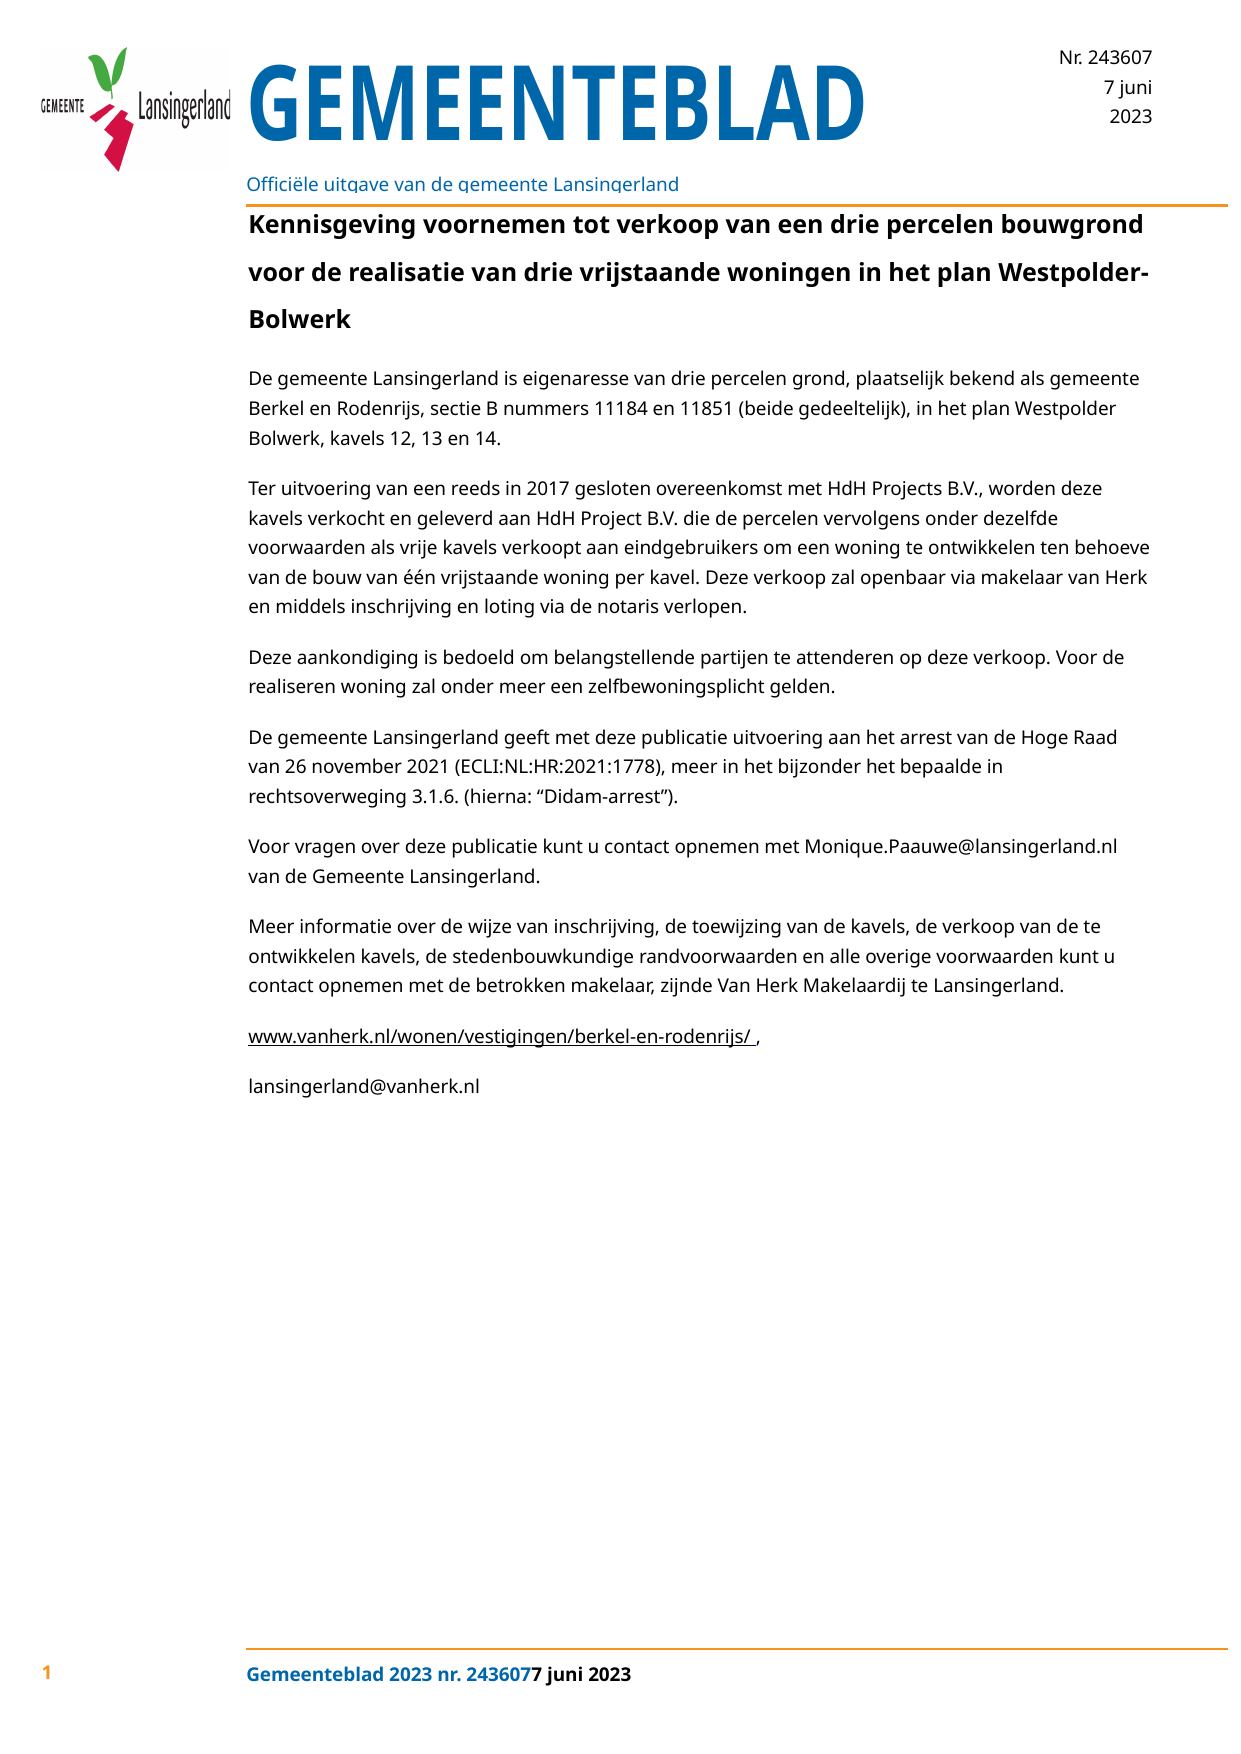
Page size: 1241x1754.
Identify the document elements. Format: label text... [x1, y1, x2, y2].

text De gemeente Lansingerland is eigenaresse van drie percelen grond, plaatselijk bekend als gemeente Berkel en Rodenrijs, sectie B nummers 11184 en 11851 (beide gedeeltelijk), in het plan Westpolder Bolwerk, kavels 12, 13 en 14. [248, 366, 1152, 450]
text www.vanherk.nl/wonen/vestigingen/berkel-en-rodenrijs/ , [248, 1023, 1152, 1049]
text Meer informatie over de wijze van inschrijving, de toewijzing van de kavels, de verkoop van de te ontwikkelen kavels, de stedenbouwkundige randvoorwaarden en alle overige voorwaarden kunt u contact opnemen met de betrokken makelaar, zijnde Van Herk Makelaardij te Lansingerland. [248, 913, 1152, 998]
text Voor vragen over deze publicatie kunt u contact opnemen met Monique.Paauwe@lansingerland.nl van de Gemeente Lansingerland. [248, 833, 1152, 889]
text De gemeente Lansingerland geeft met deze publicatie uitvoering aan het arrest van de Hoge Raad van 26 november 2021 (ECLI:NL:HR:2021:1778), meer in het bijzonder het bepaalde in rechtsoverweging 3.1.6. (hierna: “Didam-arrest”). [248, 724, 1152, 809]
text Deze aankondiging is bedoeld om belangstellende partijen te attenderen op deze verkoop. Voor de realiseren woning zal onder meer een zelfbewoningsplicht gelden. [248, 644, 1152, 699]
picture [41, 47, 231, 172]
text Kennisgeving voornemen tot verkoop van een drie percelen bouwgrond voor de realisatie van drie vrijstaande woningen in het plan Westpolder-Bolwerk [248, 207, 1152, 336]
text Ter uitvoering van een reeds in 2017 gesloten overeenkomst met HdH Projects B.V., worden deze kavels verkocht en geleverd aan HdH Project B.V. die de percelen vervolgens onder dezelfde voorwaarden als vrije kavels verkoopt aan eindgebruikers om een woning te ontwikkelen ten behoeve van de bouw van één vrijstaande woning per kavel. Deze verkoop zal openbaar via makelaar van Herk en middels inschrijving en loting via de notaris verlopen. [248, 475, 1152, 619]
text lansingerland@vanherk.nl [248, 1073, 1152, 1099]
